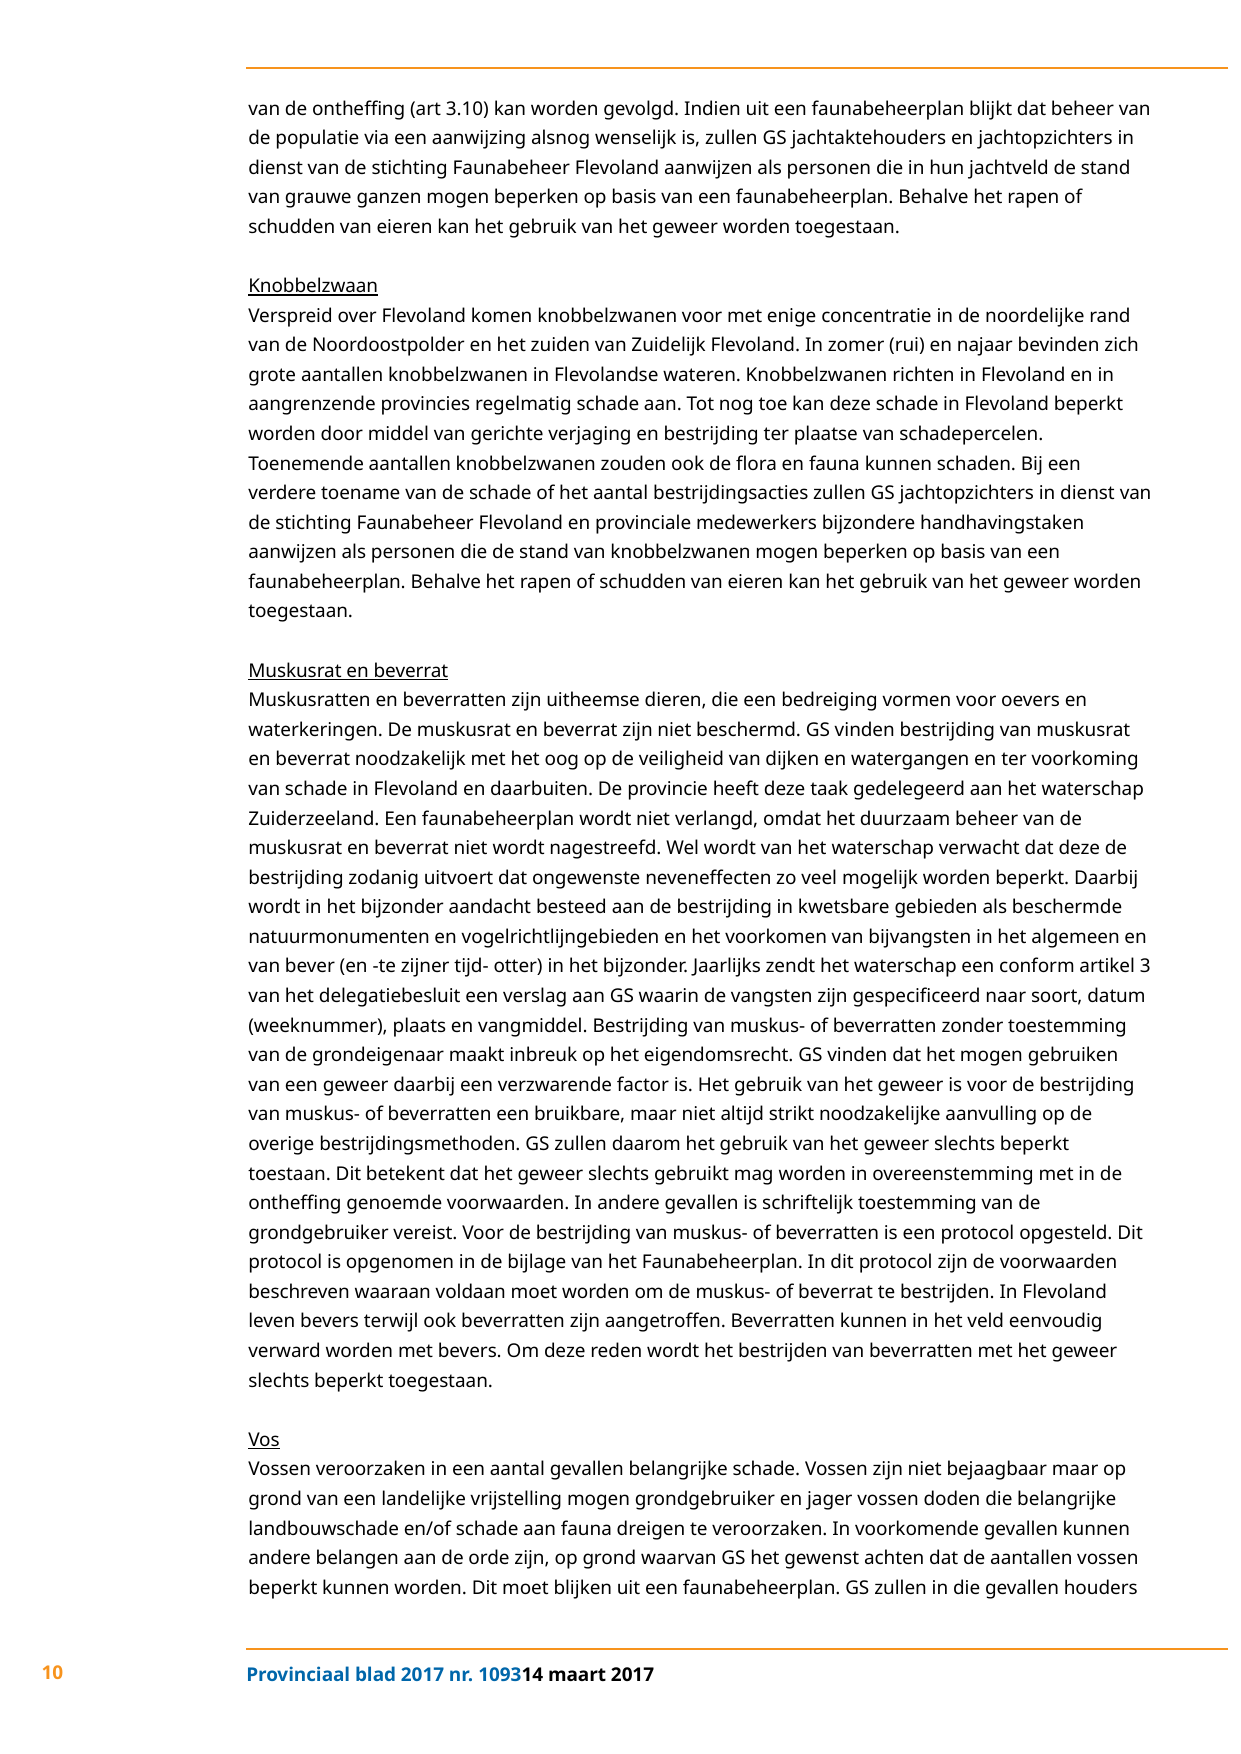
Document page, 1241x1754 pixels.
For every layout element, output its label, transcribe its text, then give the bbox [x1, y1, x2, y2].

text van de ontheffing (art 3.10) kan worden gevolgd. Indien uit een faunabeheerplan blijkt dat beheer van de populatie via een aanwijzing alsnog wenselijk is, zullen GS jachtaktehouders en jachtopzichters in dienst van de stichting Faunabeheer Flevoland aanwijzen als personen die in hun jachtveld de stand van grauwe ganzen mogen beperken op basis van een faunabeheerplan. Behalve het rapen of schudden van eieren kan het gebruik van het geweer worden toegestaan. [248, 95, 1152, 239]
text Knobbelzwaan [248, 272, 1152, 298]
text Muskusratten en beverratten zijn uitheemse dieren, die een bedreiging vormen voor oevers en waterkeringen. De muskusrat en beverrat zijn niet beschermd. GS vinden bestrijding van muskusrat en beverrat noodzakelijk met het oog op de veiligheid van dijken en watergangen en ter voorkoming van schade in Flevoland en daarbuiten. De provincie heeft deze taak gedelegeerd aan het waterschap Zuiderzeeland. Een faunabeheerplan wordt niet verlangd, omdat het duurzaam beheer van de muskusrat en beverrat niet wordt nagestreefd. Wel wordt van het waterschap verwacht dat deze de bestrijding zodanig uitvoert dat ongewenste neveneffecten zo veel mogelijk worden beperkt. Daarbij wordt in het bijzonder aandacht besteed aan de bestrijding in kwetsbare gebieden als beschermde natuurmonumenten en vogelrichtlijngebieden en het voorkomen van bijvangsten in het algemeen en van bever (en -te zijner tijd- otter) in het bijzonder. Jaarlijks zendt het waterschap een conform artikel 3 van het delegatiebesluit een verslag aan GS waarin de vangsten zijn gespecificeerd naar soort, datum (weeknummer), plaats en vangmiddel. Bestrijding van muskus- of beverratten zonder toestemming van de grondeigenaar maakt inbreuk op het eigendomsrecht. GS vinden dat het mogen gebruiken van een geweer daarbij een verzwarende factor is. Het gebruik van het geweer is voor de bestrijding van muskus- of beverratten een bruikbare, maar niet altijd strikt noodzakelijke aanvulling op de overige bestrijdingsmethoden. GS zullen daarom het gebruik van het geweer slechts beperkt toestaan. Dit betekent dat het geweer slechts gebruikt mag worden in overeenstemming met in de ontheffing genoemde voorwaarden. In andere gevallen is schriftelijk toestemming van de grondgebruiker vereist. Voor de bestrijding van muskus- of beverratten is een protocol opgesteld. Dit protocol is opgenomen in de bijlage van het Faunabeheerplan. In dit protocol zijn de voorwaarden beschreven waaraan voldaan moet worden om de muskus- of beverrat te bestrijden. In Flevoland leven bevers terwijl ook beverratten zijn aangetroffen. Beverratten kunnen in het veld eenvoudig verward worden met bevers. Om deze reden wordt het bestrijden van beverratten met het geweer slechts beperkt toegestaan. [248, 686, 1152, 1393]
picture [41, 47, 231, 172]
text Vossen veroorzaken in een aantal gevallen belangrijke schade. Vossen zijn niet bejaagbaar maar op grond van een landelijke vrijstelling mogen grondgebruiker en jager vossen doden die belangrijke landbouwschade en/of schade aan fauna dreigen te veroorzaken. In voorkomende gevallen kunnen andere belangen aan de orde zijn, op grond waarvan GS het gewenst achten dat de aantallen vossen beperkt kunnen worden. Dit moet blijken uit een faunabeheerplan. GS zullen in die gevallen houders [248, 1456, 1152, 1600]
text Muskusrat en beverrat [248, 657, 1152, 683]
text Vos [248, 1426, 1152, 1452]
text Verspreid over Flevoland komen knobbelzwanen voor met enige concentratie in de noordelijke rand van de Noordoostpolder en het zuiden van Zuidelijk Flevoland. In zomer (rui) en najaar bevinden zich grote aantallen knobbelzwanen in Flevolandse wateren. Knobbelzwanen richten in Flevoland en in aangrenzende provincies regelmatig schade aan. Tot nog toe kan deze schade in Flevoland beperkt worden door middel van gerichte verjaging en bestrijding ter plaatse van schadepercelen. Toenemende aantallen knobbelzwanen zouden ook de flora en fauna kunnen schaden. Bij een verdere toename van de schade of het aantal bestrijdingsacties zullen GS jachtopzichters in dienst van de stichting Faunabeheer Flevoland en provinciale medewerkers bijzondere handhavingstaken aanwijzen als personen die de stand van knobbelzwanen mogen beperken op basis van een faunabeheerplan. Behalve het rapen of schudden van eieren kan het gebruik van het geweer worden toegestaan. [248, 302, 1152, 623]
